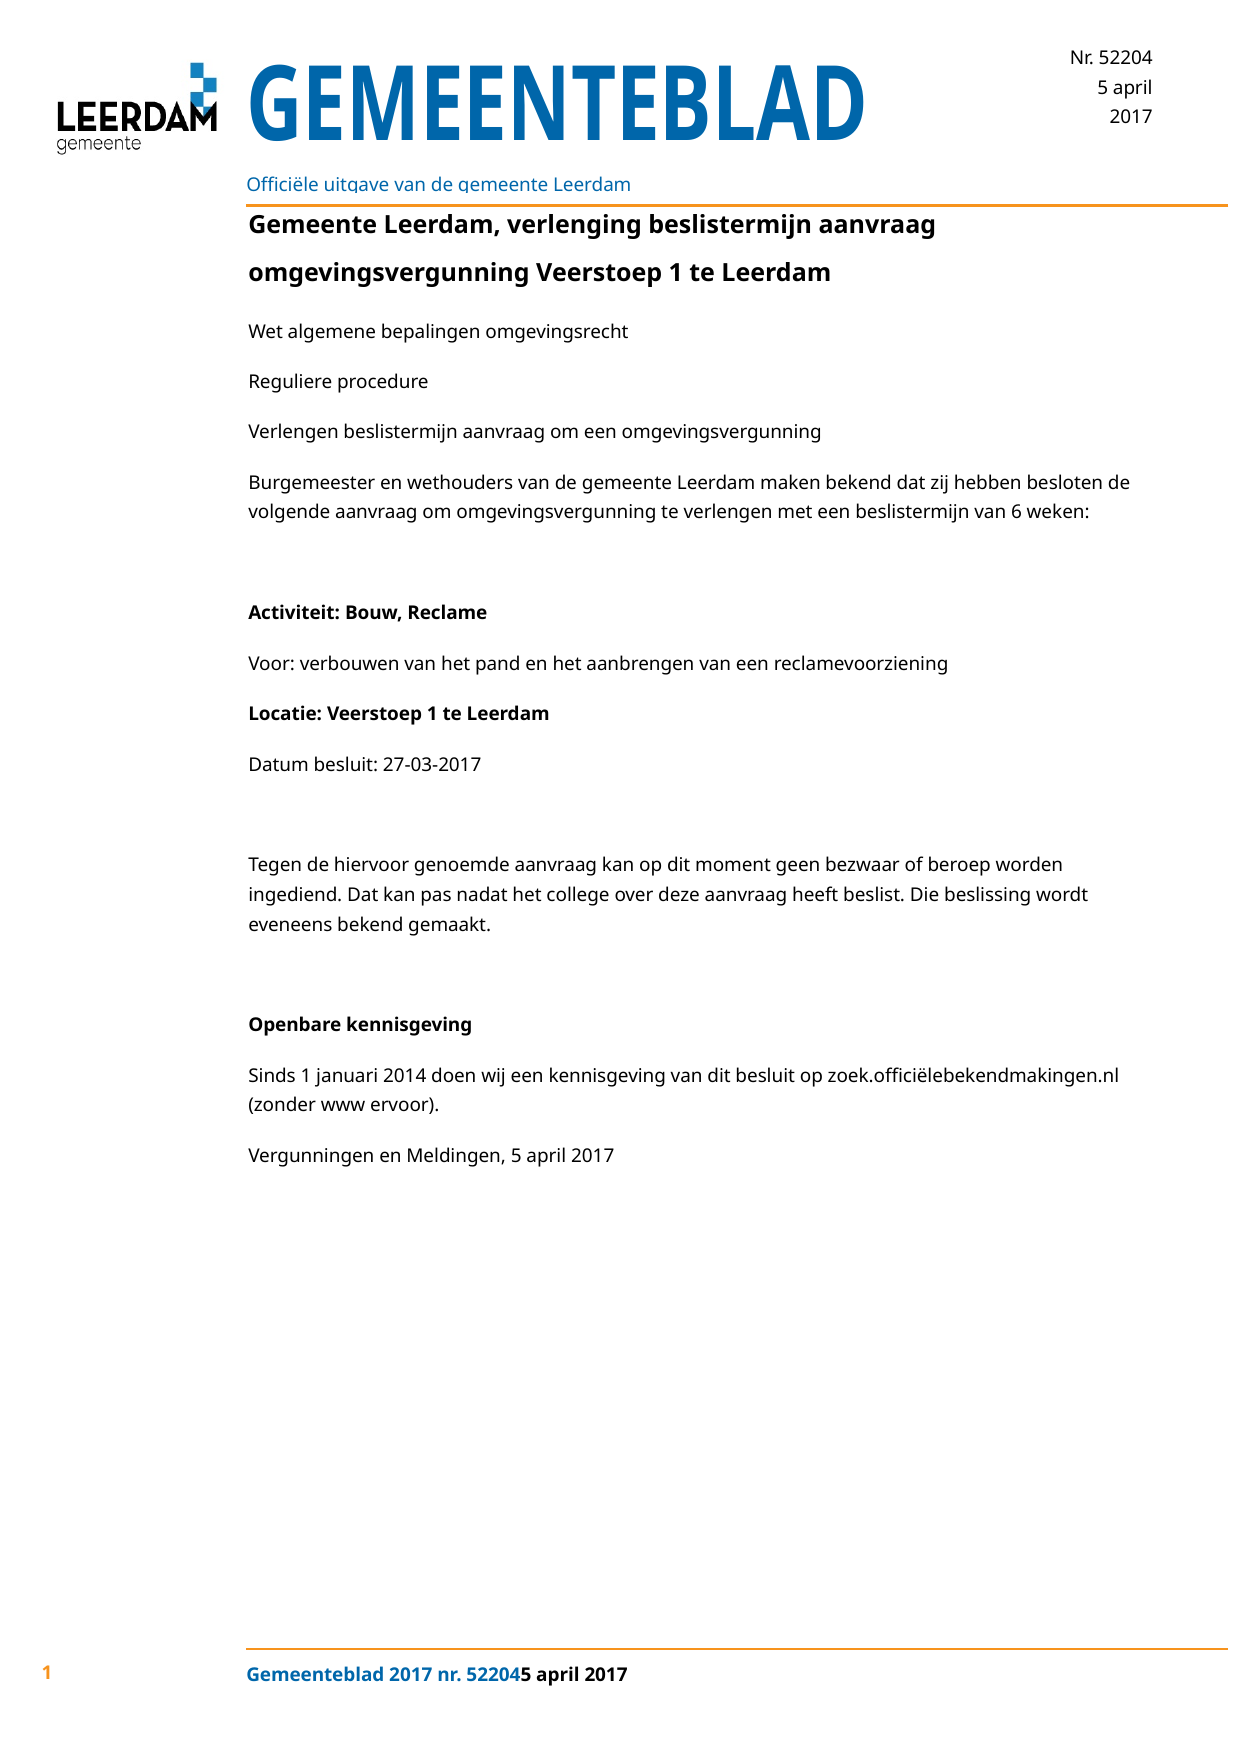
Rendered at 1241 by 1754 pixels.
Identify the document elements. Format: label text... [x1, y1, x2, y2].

text Reguliere procedure [248, 368, 1152, 394]
text Gemeente Leerdam, verlenging beslistermijn aanvraag omgevingsvergunning Veerstoep 1 te Leerdam [248, 207, 1152, 288]
text Voor: verbouwen van het pand en het aanbrengen van een reclamevoorziening [248, 650, 1152, 676]
text Burgemeester en wethouders van de gemeente Leerdam maken bekend dat zij hebben besloten de volgende aanvraag om omgevingsvergunning te verlengen met een beslistermijn van 6 weken: [248, 469, 1152, 524]
text Vergunningen en Meldingen, 5 april 2017 [248, 1142, 1152, 1168]
text Tegen de hiervoor genoemde aanvraag kan op dit moment geen bezwaar of beroep worden ingediend. Dat kan pas nadat het college over deze aanvraag heeft beslist. Die beslissing wordt eveneens bekend gemaakt. [248, 852, 1152, 937]
text Wet algemene bepalingen omgevingsrecht [248, 318, 1152, 344]
text Openbare kennisgeving [248, 1012, 1152, 1037]
text Datum besluit: 27-03-2017 [248, 751, 1152, 777]
text Activiteit: Bouw, Reclame [248, 599, 1152, 625]
text Sinds 1 januari 2014 doen wij een kennisgeving van dit besluit op zoek.officiëlebekendmakingen.nl (zonder www ervoor). [248, 1062, 1152, 1117]
text Verlengen beslistermijn aanvraag om een omgevingsvergunning [248, 419, 1152, 444]
text Locatie: Veerstoep 1 te Leerdam [248, 700, 1152, 726]
picture [41, 47, 231, 172]
